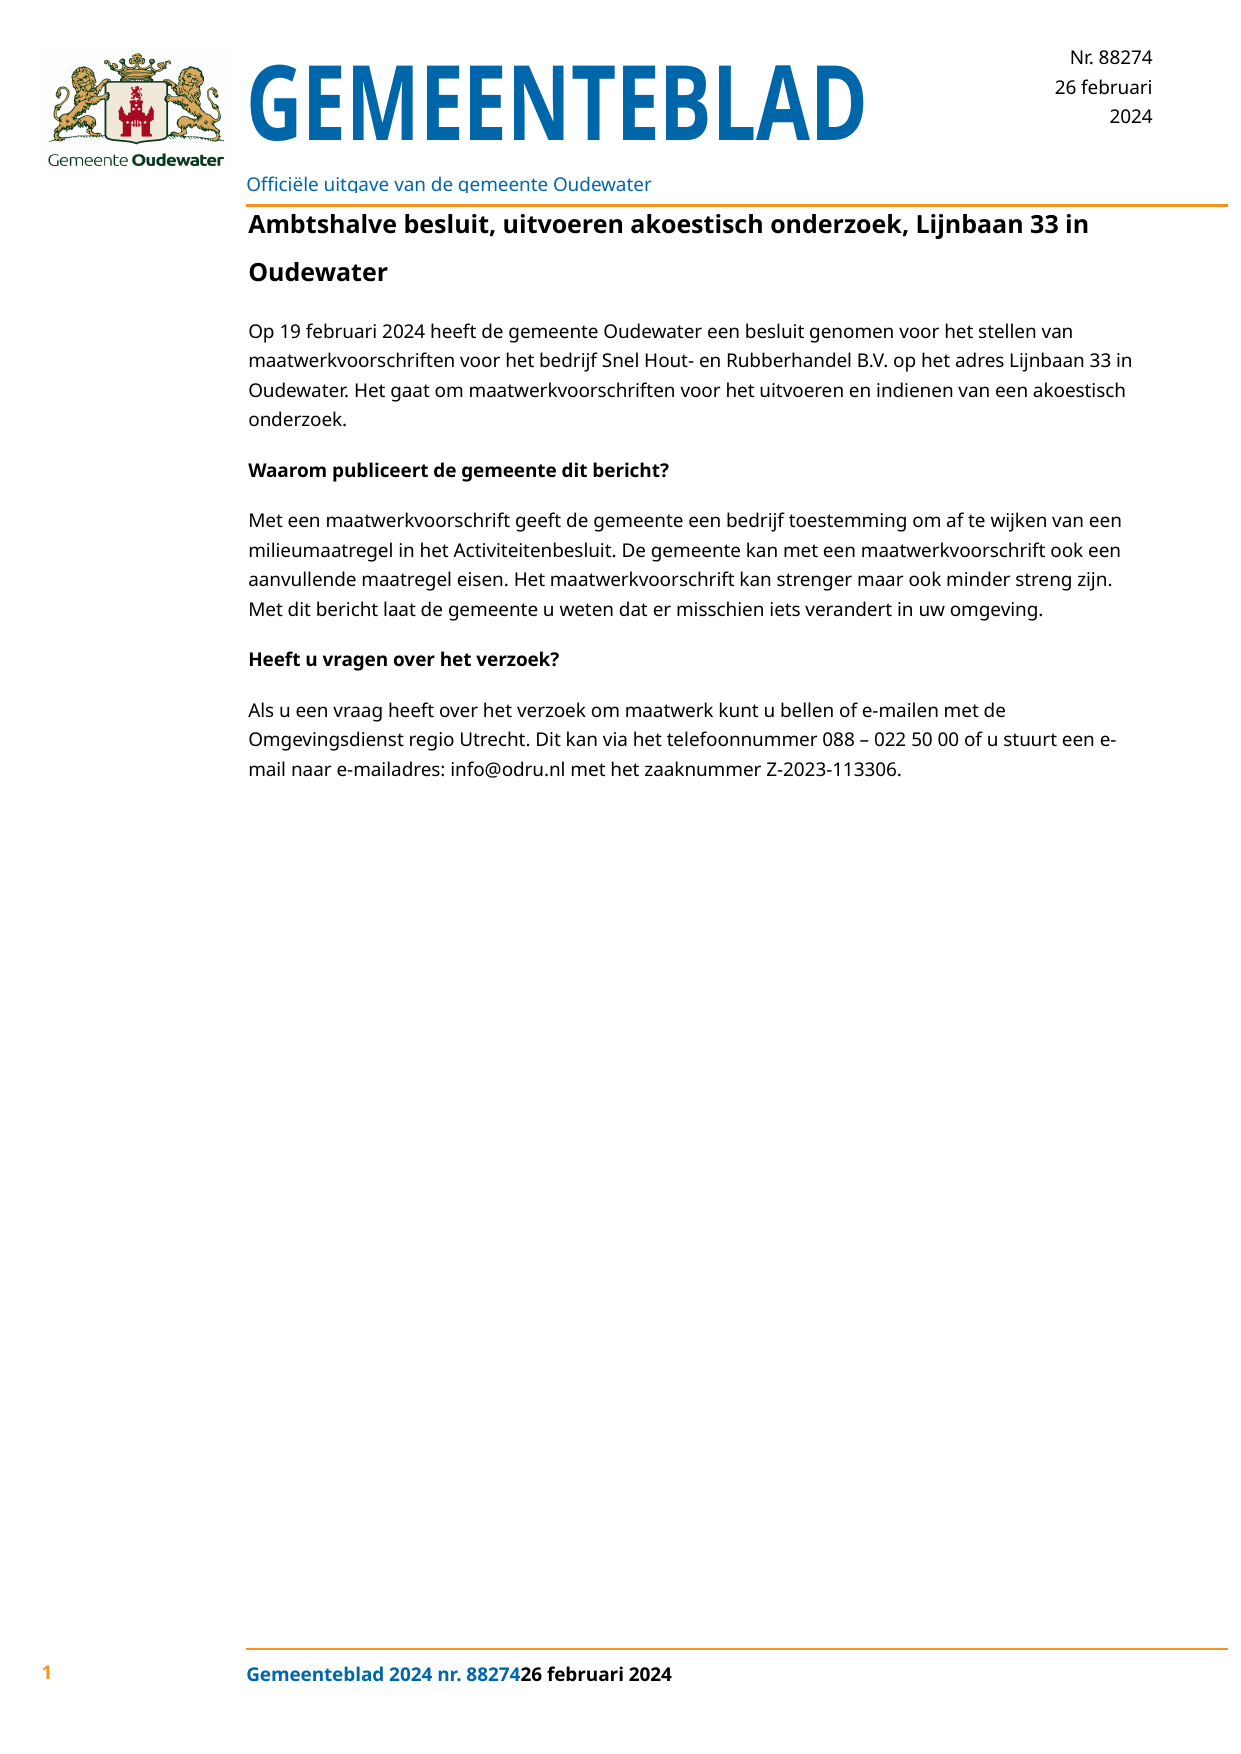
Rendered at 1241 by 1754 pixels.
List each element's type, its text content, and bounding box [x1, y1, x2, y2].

text Ambtshalve besluit, uitvoeren akoestisch onderzoek, Lijnbaan 33 in Oudewater [248, 207, 1152, 288]
text Waarom publiceert de gemeente dit bericht? [248, 457, 1152, 483]
text Op 19 februari 2024 heeft de gemeente Oudewater een besluit genomen voor het stellen van maatwerkvoorschriften voor het bedrijf Snel Hout- en Rubberhandel B.V. op het adres Lijnbaan 33 in Oudewater. Het gaat om maatwerkvoorschriften voor het uitvoeren en indienen van een akoestisch onderzoek. [248, 318, 1152, 432]
text Heeft u vragen over het verzoek? [248, 647, 1152, 672]
text Als u een vraag heeft over het verzoek om maatwerk kunt u bellen of e-mailen met de Omgevingsdienst regio Utrecht. Dit kan via het telefoonnummer 088 – 022 50 00 of u stuurt een e-mail naar e-mailadres: info@odru.nl met het zaaknummer Z-2023-113306. [248, 697, 1152, 782]
picture [41, 47, 231, 172]
text Met een maatwerkvoorschrift geeft de gemeente een bedrijf toestemming om af te wijken van een milieumaatregel in het Activiteitenbesluit. De gemeente kan met een maatwerkvoorschrift ook een aanvullende maatregel eisen. Het maatwerkvoorschrift kan strenger maar ook minder streng zijn. Met dit bericht laat de gemeente u weten dat er misschien iets verandert in uw omgeving. [248, 507, 1152, 622]
